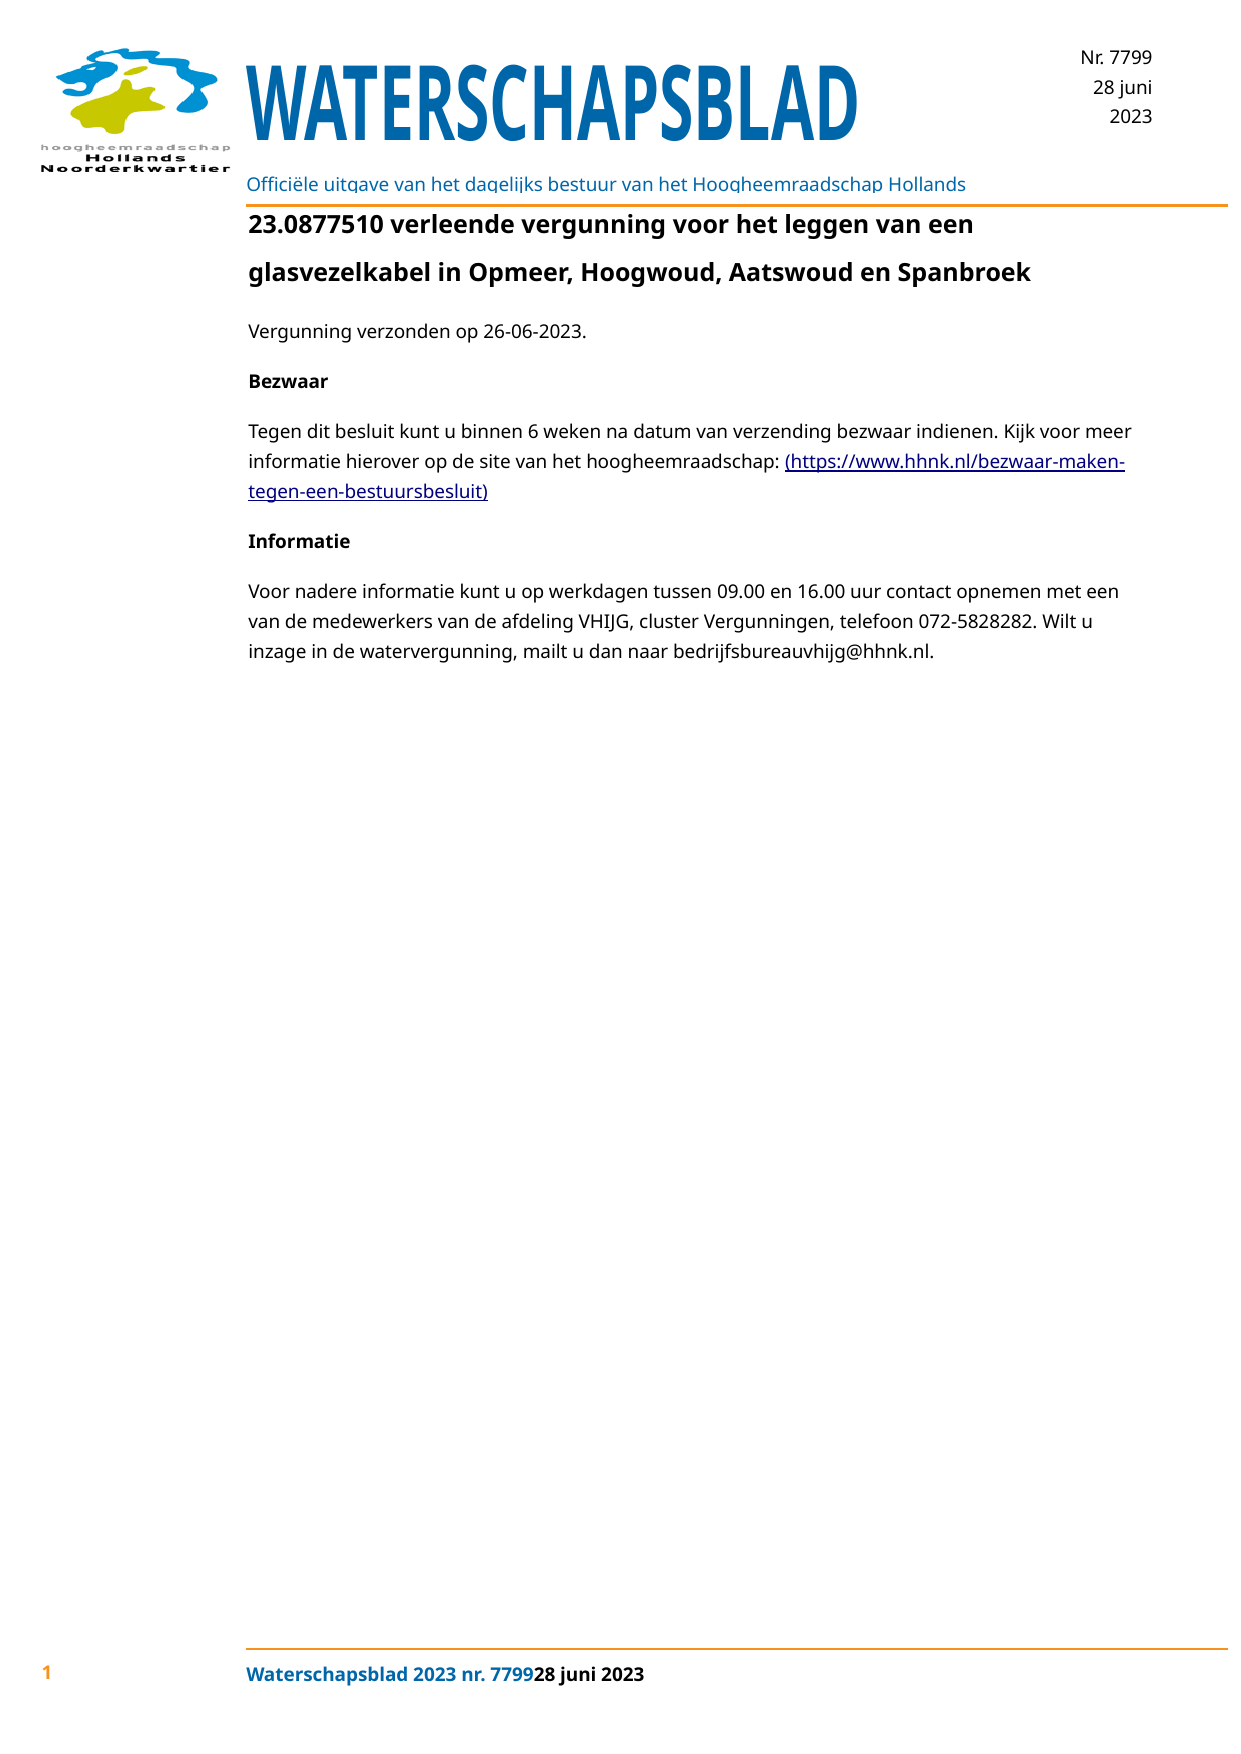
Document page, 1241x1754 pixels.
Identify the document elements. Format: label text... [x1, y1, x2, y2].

picture [41, 47, 231, 172]
text 23.0877510 verleende vergunning voor het leggen van een glasvezelkabel in Opmeer, Hoogwoud, Aatswoud en Spanbroek [248, 207, 1152, 288]
text Voor nadere informatie kunt u op werkdagen tussen 09.00 en 16.00 uur contact opnemen met een van de medewerkers van de afdeling VHIJG, cluster Vergunningen, telefoon 072-5828282. Wilt u inzage in de watervergunning, mailt u dan naar bedrijfsbureauvhijg@hhnk.nl. [248, 579, 1152, 664]
text Vergunning verzonden op 26-06-2023. [248, 318, 1152, 344]
text Tegen dit besluit kunt u binnen 6 weken na datum van verzending bezwaar indienen. Kijk voor meer informatie hierover op de site van het hoogheemraadschap: (https://www.hhnk.nl/bezwaar-maken-tegen-een-bestuursbesluit) [248, 419, 1152, 504]
text Informatie [248, 528, 1152, 554]
text Bezwaar [248, 368, 1152, 394]
